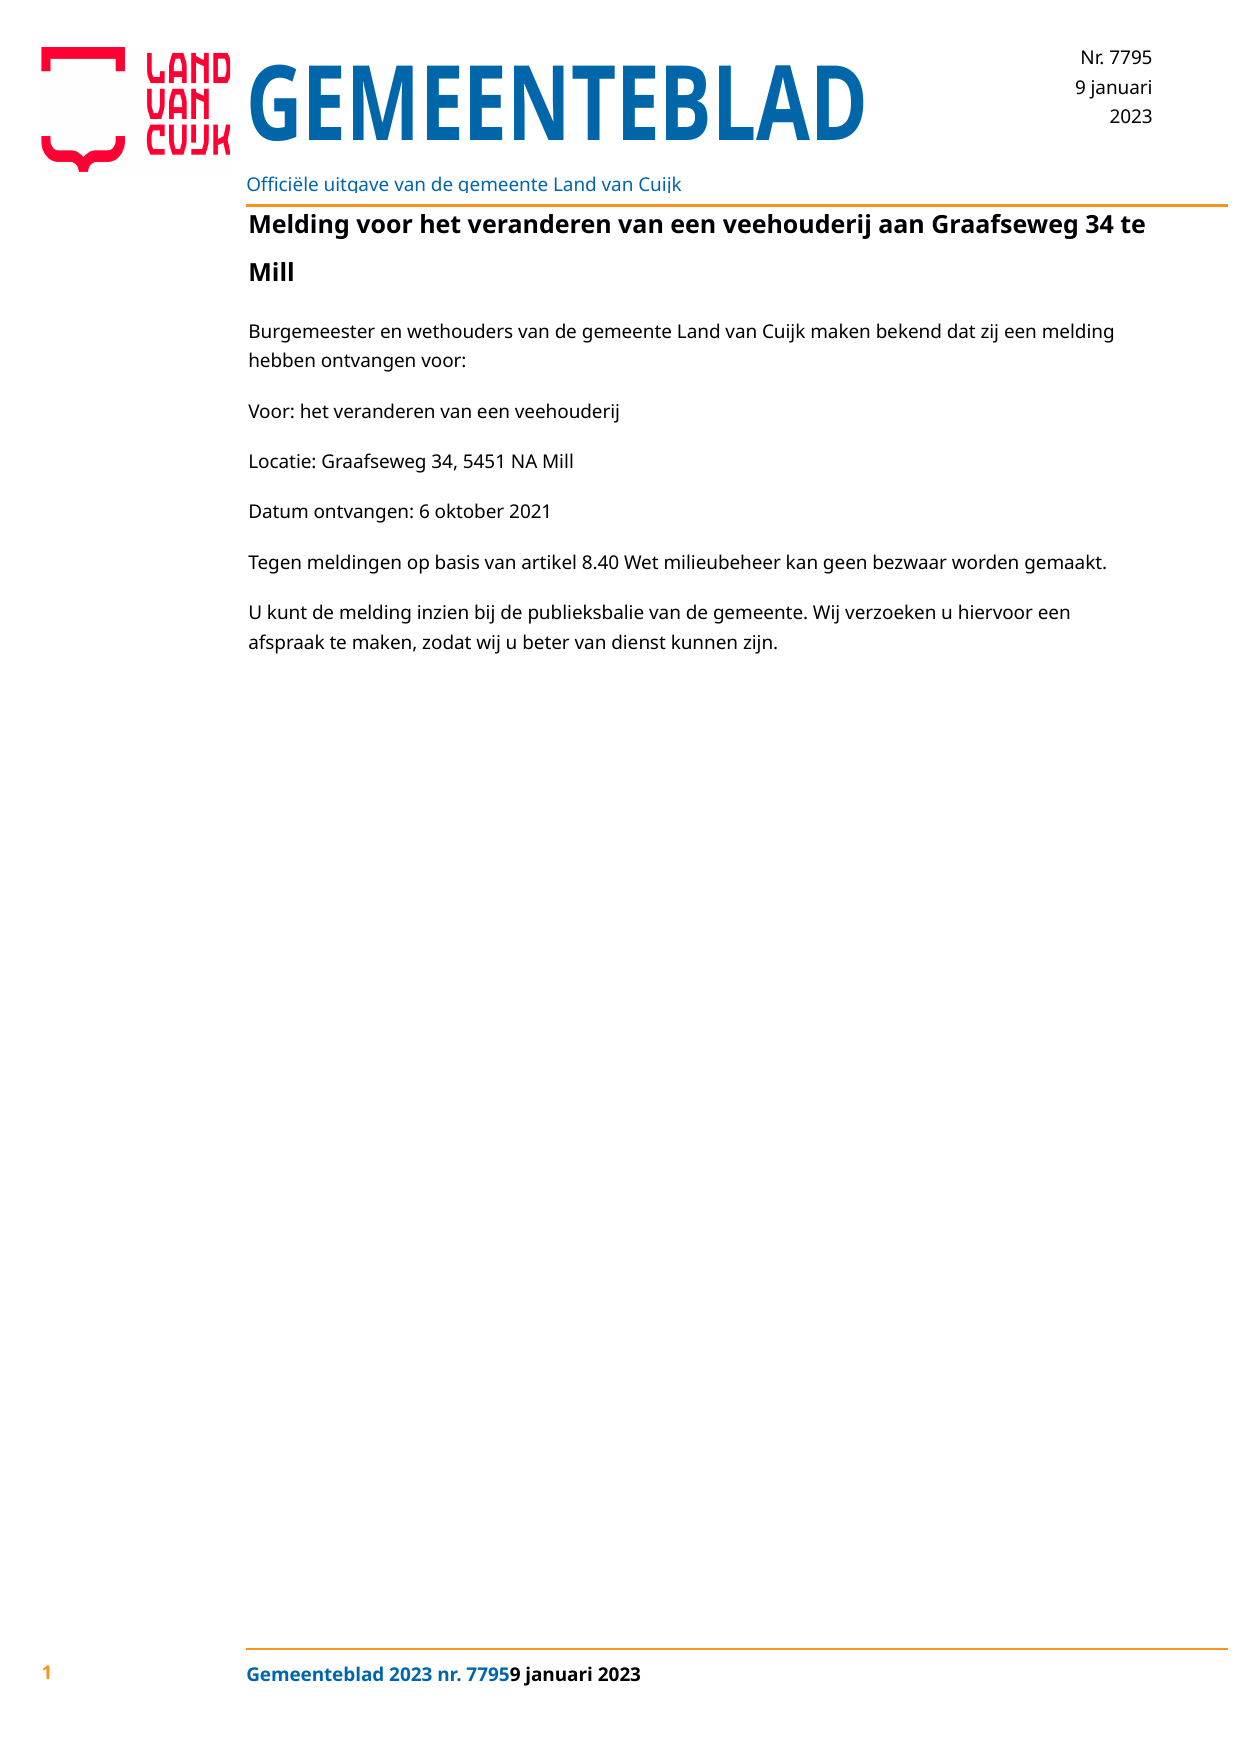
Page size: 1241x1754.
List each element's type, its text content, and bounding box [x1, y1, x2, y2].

text U kunt de melding inzien bij de publieksbalie van de gemeente. Wij verzoeken u hiervoor een afspraak te maken, zodat wij u beter van dienst kunnen zijn. [248, 599, 1152, 655]
text Voor: het veranderen van een veehouderij [248, 398, 1152, 424]
text Datum ontvangen: 6 oktober 2021 [248, 499, 1152, 524]
text Melding voor het veranderen van een veehouderij aan Graafseweg 34 te Mill [248, 207, 1152, 288]
text Tegen meldingen op basis van artikel 8.40 Wet milieubeheer kan geen bezwaar worden gemaakt. [248, 549, 1152, 575]
text Burgemeester en wethouders van de gemeente Land van Cuijk maken bekend dat zij een melding hebben ontvangen voor: [248, 318, 1152, 373]
picture [41, 47, 231, 172]
text Locatie: Graafseweg 34, 5451 NA Mill [248, 448, 1152, 474]
